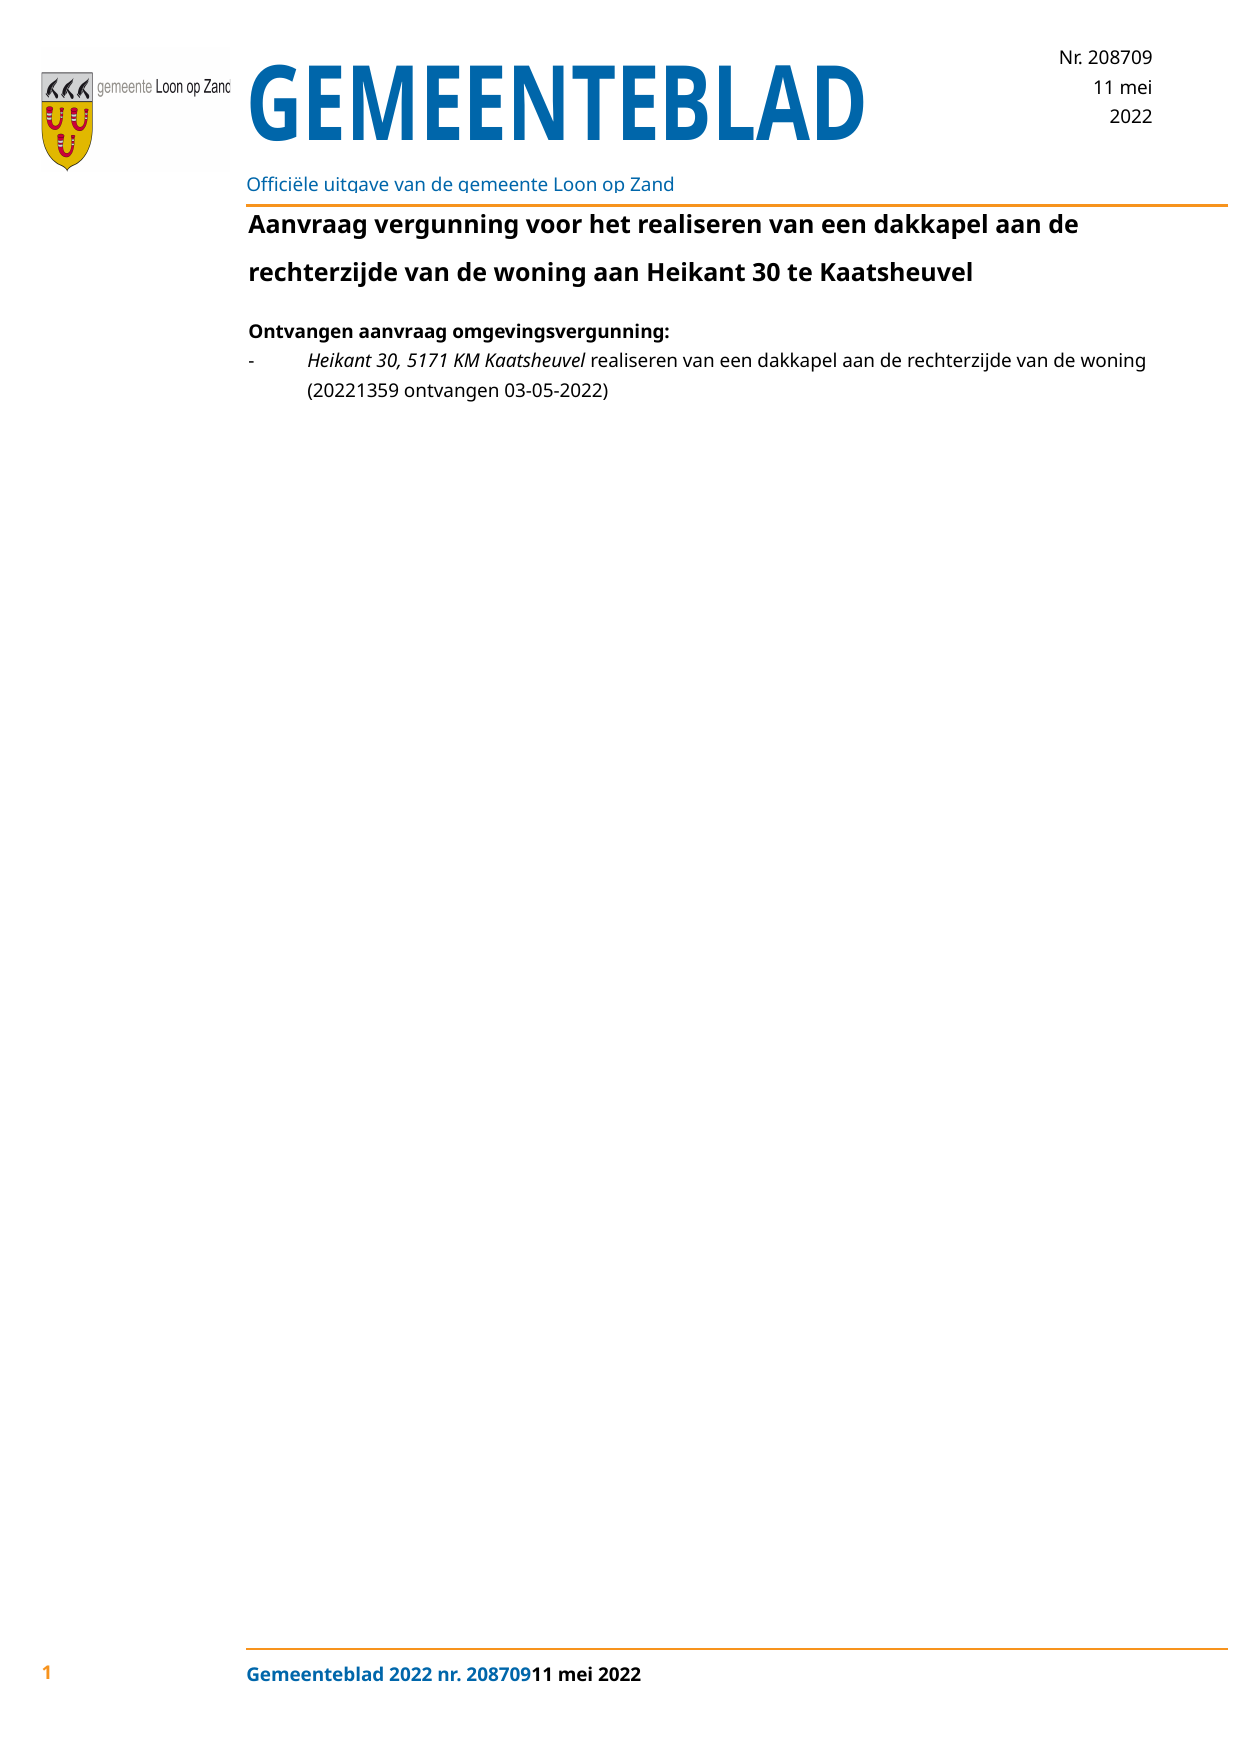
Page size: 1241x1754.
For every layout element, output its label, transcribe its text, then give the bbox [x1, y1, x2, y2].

picture [41, 47, 231, 172]
list Heikant 30, 5171 KM Kaatsheuvel realiseren van een dakkapel aan de rechterzijde van de woning (20221359 ontvangen 03-05-2022) [248, 347, 1152, 403]
text Aanvraag vergunning voor het realiseren van een dakkapel aan de rechterzijde van de woning aan Heikant 30 te Kaatsheuvel [248, 207, 1152, 288]
text Ontvangen aanvraag omgevingsvergunning: [248, 318, 1152, 344]
